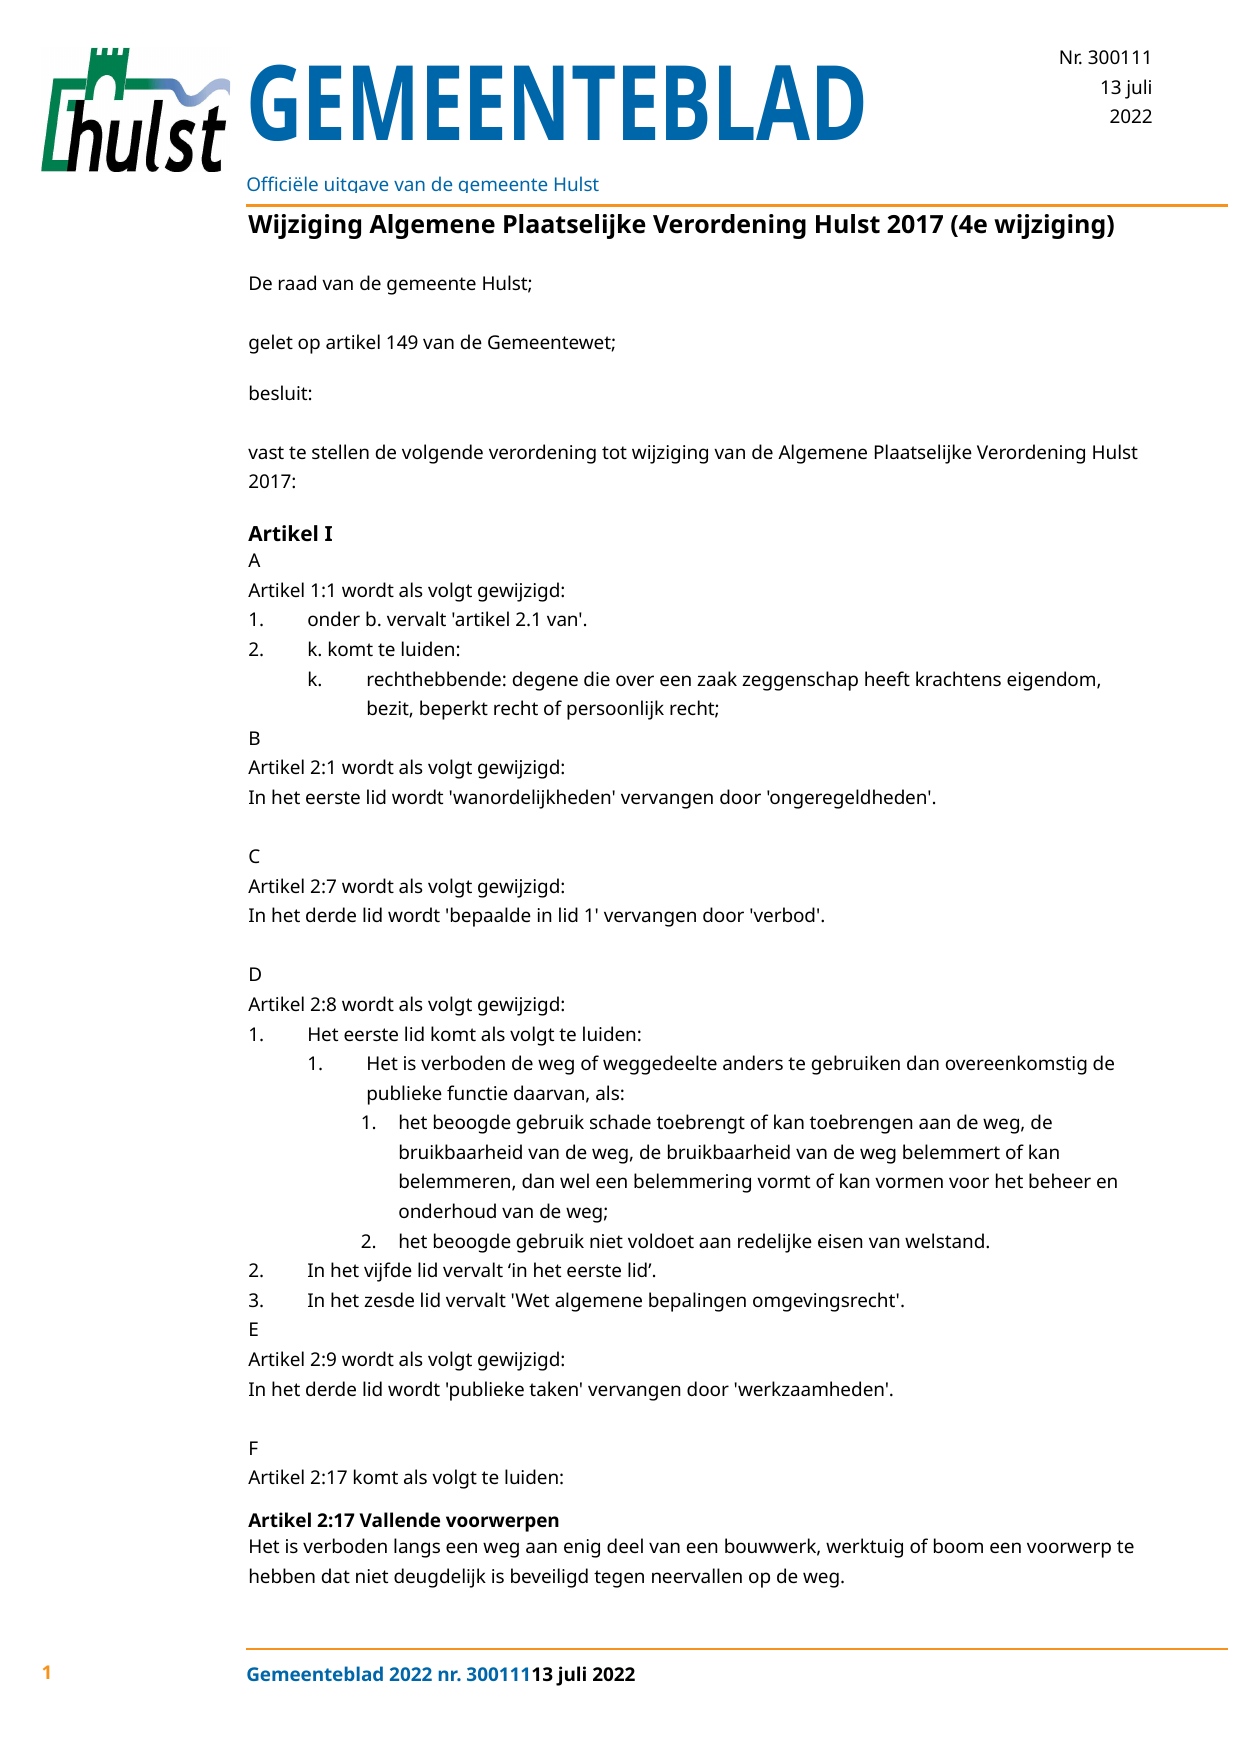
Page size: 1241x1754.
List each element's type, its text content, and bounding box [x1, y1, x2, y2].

list k. komt te luiden: [248, 636, 1152, 662]
text gelet op artikel 149 van de Gemeentewet; [248, 329, 1152, 355]
list onder b. vervalt 'artikel 2.1 van'. [248, 607, 1152, 632]
text C [248, 843, 1152, 869]
text Artikel 2:17 Vallende voorwerpen [248, 1508, 1152, 1533]
list Het eerste lid komt als volgt te luiden: [248, 1021, 1152, 1046]
list rechthebbende: degene die over een zaak zeggenschap heeft krachtens eigendom, bezit, beperkt recht of persoonlijk recht; [307, 666, 1152, 721]
text Artikel 2:9 wordt als volgt gewijzigd: [248, 1346, 1152, 1372]
text vast te stellen de volgende verordening tot wijziging van de Algemene Plaatselijke Verordening Hulst 2017: [248, 439, 1152, 494]
text Het is verboden langs een weg aan enig deel van een bouwwerk, werktuig of boom een voorwerp te hebben dat niet deugdelijk is beveiligd tegen neervallen op de weg. [248, 1533, 1152, 1589]
list het beoogde gebruik schade toebrengt of kan toebrengen aan de weg, de bruikbaarheid van de weg, de bruikbaarheid van de weg belemmert of kan belemmeren, dan wel een belemmering vormt of kan vormen voor het beheer en onderhoud van de weg; [361, 1109, 1152, 1224]
text Artikel I [248, 519, 1152, 547]
text Artikel 2:7 wordt als volgt gewijzigd: [248, 873, 1152, 898]
list In het zesde lid vervalt 'Wet algemene bepalingen omgevingsrecht'. [248, 1287, 1152, 1313]
text F [248, 1435, 1152, 1461]
text D [248, 962, 1152, 987]
text Wijziging Algemene Plaatselijke Verordening Hulst 2017 (4e wijziging) [248, 207, 1152, 241]
picture [41, 47, 231, 172]
text B [248, 725, 1152, 751]
list het beoogde gebruik niet voldoet aan redelijke eisen van welstand. [361, 1228, 1152, 1253]
text Artikel 2:8 wordt als volgt gewijzigd: [248, 991, 1152, 1017]
text E [248, 1317, 1152, 1342]
text In het derde lid wordt 'publieke taken' vervangen door 'werkzaamheden'. [248, 1376, 1152, 1401]
text De raad van de gemeente Hulst; [248, 270, 1152, 296]
text Artikel 2:1 wordt als volgt gewijzigd: [248, 754, 1152, 780]
text A [248, 547, 1152, 573]
list In het vijfde lid vervalt ‘in het eerste lid’. [248, 1257, 1152, 1283]
text In het eerste lid wordt 'wanordelijkheden' vervangen door 'ongeregeldheden'. [248, 784, 1152, 810]
text besluit: [248, 380, 1152, 406]
text Artikel 1:1 wordt als volgt gewijzigd: [248, 577, 1152, 603]
text In het derde lid wordt 'bepaalde in lid 1' vervangen door 'verbod'. [248, 902, 1152, 928]
list Het is verboden de weg of weggedeelte anders te gebruiken dan overeenkomstig de publieke functie daarvan, als: [307, 1050, 1152, 1106]
text Artikel 2:17 komt als volgt te luiden: [248, 1464, 1152, 1490]
